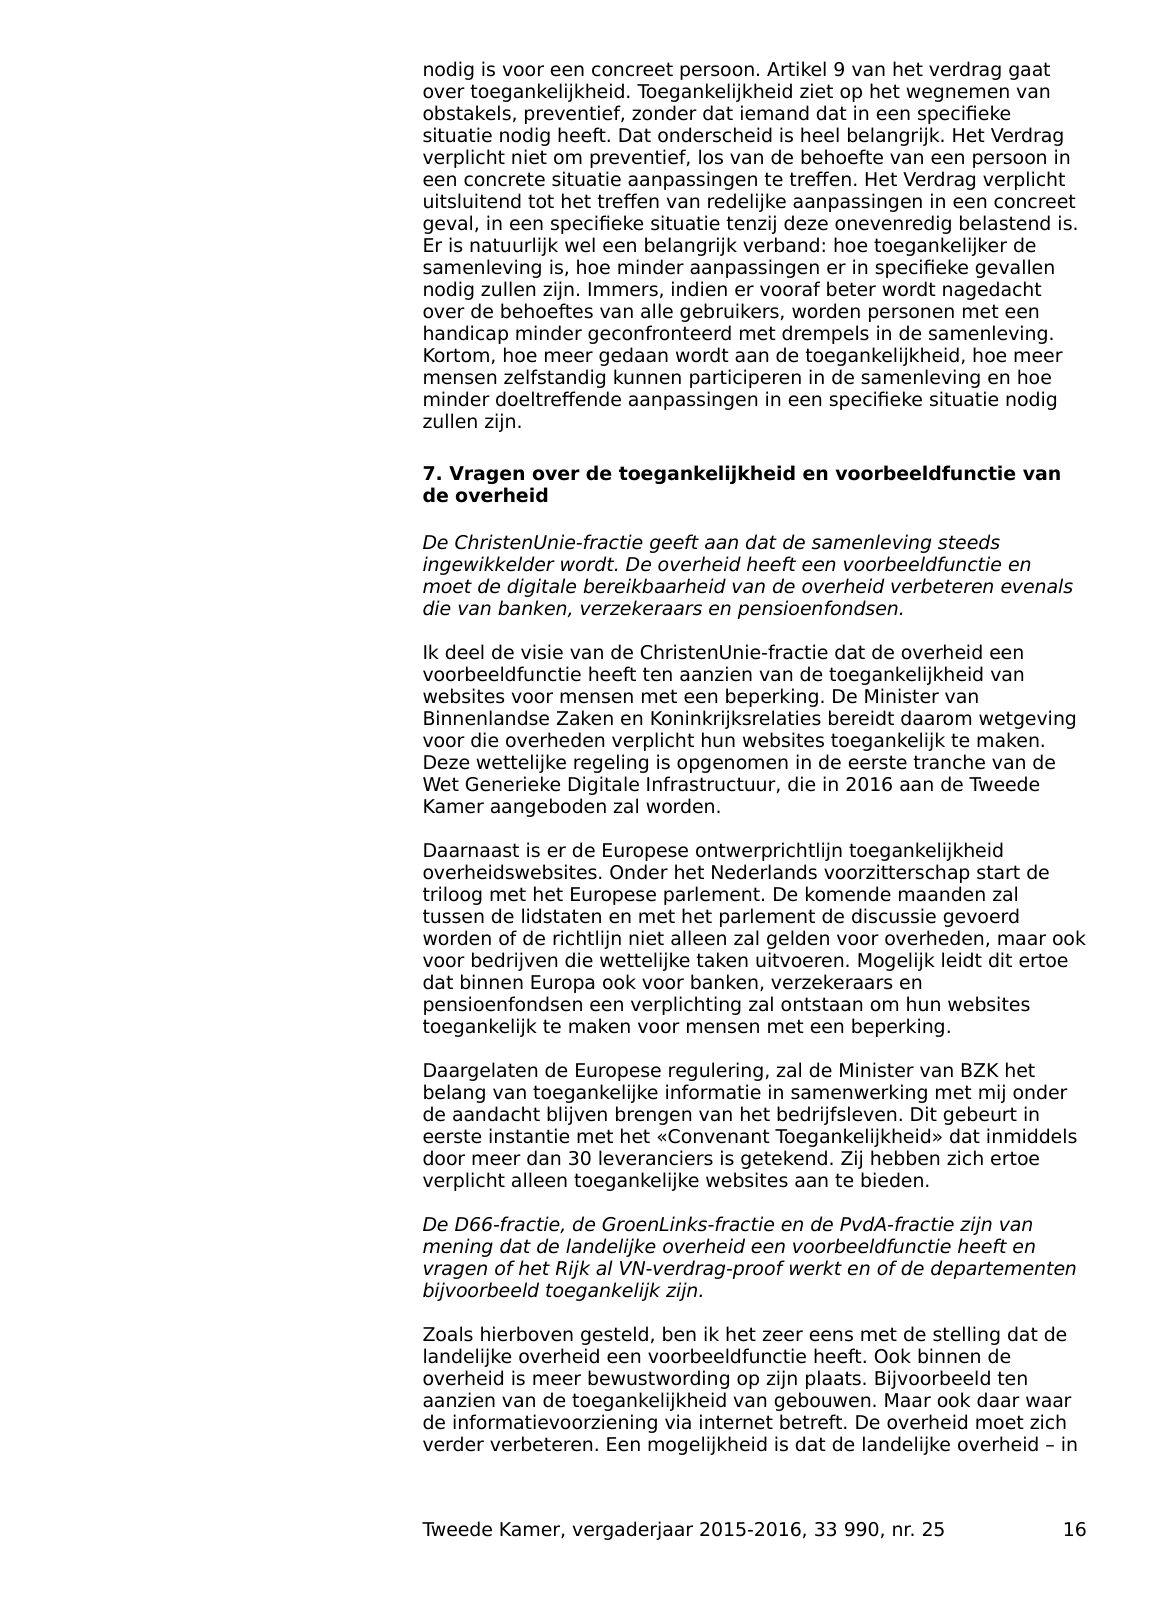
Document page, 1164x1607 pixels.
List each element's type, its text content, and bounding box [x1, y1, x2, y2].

subtitle 7. Vragen over de toegankelijkheid en voorbeeldfunctie van de overheid [422, 463, 1087, 507]
text De ChristenUnie-fractie geeft aan dat de samenleving steeds ingewikkelder wordt. De overheid heeft een voorbeeldfunctie en moet de digitale bereikbaarheid van de overheid verbeteren evenals die van banken, verzekeraars en pensioenfondsen. [422, 532, 1087, 619]
text Daarnaast is er de Europese ontwerprichtlijn toegankelijkheid overheidswebsites. Onder het Nederlands voorzitterschap start de triloog met het Europese parlement. De komende maanden zal tussen de lidstaten en met het parlement de discussie gevoerd worden of de richtlijn niet alleen zal gelden voor overheden, maar ook voor bedrijven die wettelijke taken uitvoeren. Mogelijk leidt dit ertoe dat binnen Europa ook voor banken, verzekeraars en pensioenfondsen een verplichting zal ontstaan om hun websites toegankelijk te maken voor mensen met een beperking. [422, 840, 1087, 1038]
text Ik deel de visie van de ChristenUnie-fractie dat de overheid een voorbeeldfunctie heeft ten aanzien van de toegankelijkheid van websites voor mensen met een beperking. De Minister van Binnenlandse Zaken en Koninkrijksrelaties bereidt daarom wetgeving voor die overheden verplicht hun websites toegankelijk te maken. Deze wettelijke regeling is opgenomen in de eerste tranche van de Wet Generieke Digitale Infrastructuur, die in 2016 aan de Tweede Kamer aangeboden zal worden. [422, 642, 1087, 818]
text nodig is voor een concreet persoon. Artikel 9 van het verdrag gaat over toegankelijkheid. Toegankelijkheid ziet op het wegnemen van obstakels, preventief, zonder dat iemand dat in een specifieke situatie nodig heeft. Dat onderscheid is heel belangrijk. Het Verdrag verplicht niet om preventief, los van de behoefte van een persoon in een concrete situatie aanpassingen te treffen. Het Verdrag verplicht uitsluitend tot het treffen van redelijke aanpassingen in een concreet geval, in een specifieke situatie tenzij deze onevenredig belastend is. Er is natuurlijk wel een belangrijk verband: hoe toegankelijker de samenleving is, hoe minder aanpassingen er in specifieke gevallen nodig zullen zijn. Immers, indien er vooraf beter wordt nagedacht over de behoeftes van alle gebruikers, worden personen met een handicap minder geconfronteerd met drempels in de samenleving. Kortom, hoe meer gedaan wordt aan de toegankelijkheid, hoe meer mensen zelfstandig kunnen participeren in de samenleving en hoe minder doeltreffende aanpassingen in een specifieke situatie nodig zullen zijn. [422, 59, 1087, 433]
text De D66-fractie, de GroenLinks-fractie en de PvdA-fractie zijn van mening dat de landelijke overheid een voorbeeldfunctie heeft en vragen of het Rijk al VN-verdrag-proof werkt en of de departementen bijvoorbeeld toegankelijk zijn. [422, 1214, 1087, 1302]
text Daargelaten de Europese regulering, zal de Minister van BZK het belang van toegankelijke informatie in samenwerking met mij onder de aandacht blijven brengen van het bedrijfsleven. Dit gebeurt in eerste instantie met het «Convenant Toegankelijkheid» dat inmiddels door meer dan 30 leveranciers is getekend. Zij hebben zich ertoe verplicht alleen toegankelijke websites aan te bieden. [422, 1060, 1087, 1192]
text Zoals hierboven gesteld, ben ik het zeer eens met de stelling dat de landelijke overheid een voorbeeldfunctie heeft. Ook binnen de overheid is meer bewustwording op zijn plaats. Bijvoorbeeld ten aanzien van de toegankelijkheid van gebouwen. Maar ook daar waar de informatievoorziening via internet betreft. De overheid moet zich verder verbeteren. Een mogelijkheid is dat de landelijke overheid – in [422, 1324, 1087, 1456]
